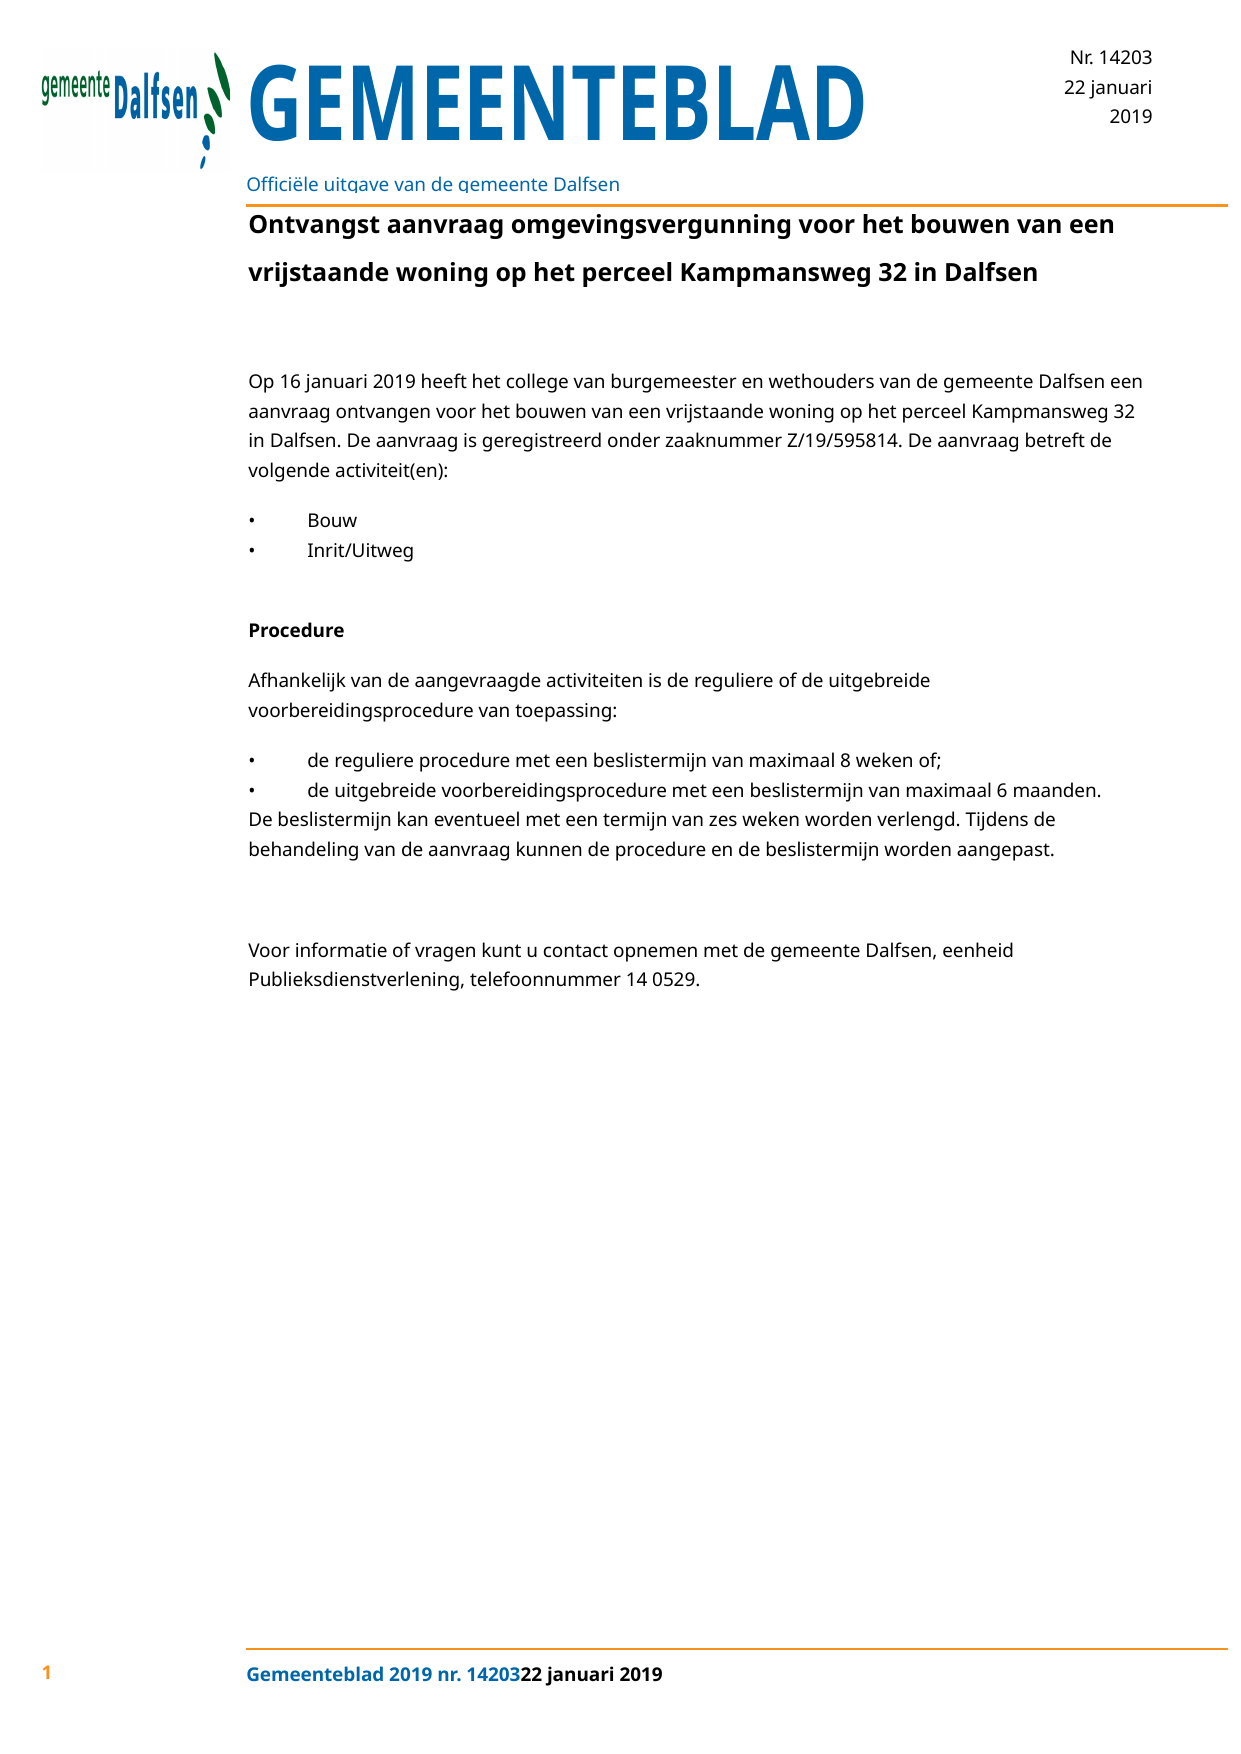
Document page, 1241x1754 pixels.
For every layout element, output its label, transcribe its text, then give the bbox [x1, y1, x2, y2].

text Afhankelijk van de aangevraagde activiteiten is de reguliere of de uitgebreide voorbereidingsprocedure van toepassing: [248, 667, 1152, 723]
text Op 16 januari 2019 heeft het college van burgemeester en wethouders van de gemeente Dalfsen een aanvraag ontvangen voor het bouwen van een vrijstaande woning op het perceel Kampmansweg 32 in Dalfsen. De aanvraag is geregistreerd onder zaaknummer Z/19/595814. De aanvraag betreft de volgende activiteit(en): [248, 368, 1152, 483]
list Bouw [248, 507, 1152, 533]
text Voor informatie of vragen kunt u contact opnemen met de gemeente Dalfsen, eenheid Publieksdienstverlening, telefoonnummer 14 0529. [248, 937, 1152, 992]
text De beslistermijn kan eventueel met een termijn van zes weken worden verlengd. Tijdens de behandeling van de aanvraag kunnen de procedure en de beslistermijn worden aangepast. [248, 807, 1152, 862]
list de uitgebreide voorbereidingsprocedure met een beslistermijn van maximaal 6 maanden. [248, 777, 1152, 803]
text Ontvangst aanvraag omgevingsvergunning voor het bouwen van een vrijstaande woning op het perceel Kampmansweg 32 in Dalfsen [248, 207, 1152, 288]
picture [41, 47, 231, 172]
list de reguliere procedure met een beslistermijn van maximaal 8 weken of; [248, 747, 1152, 773]
text Procedure [248, 617, 1152, 643]
list Inrit/Uitweg [248, 537, 1152, 563]
